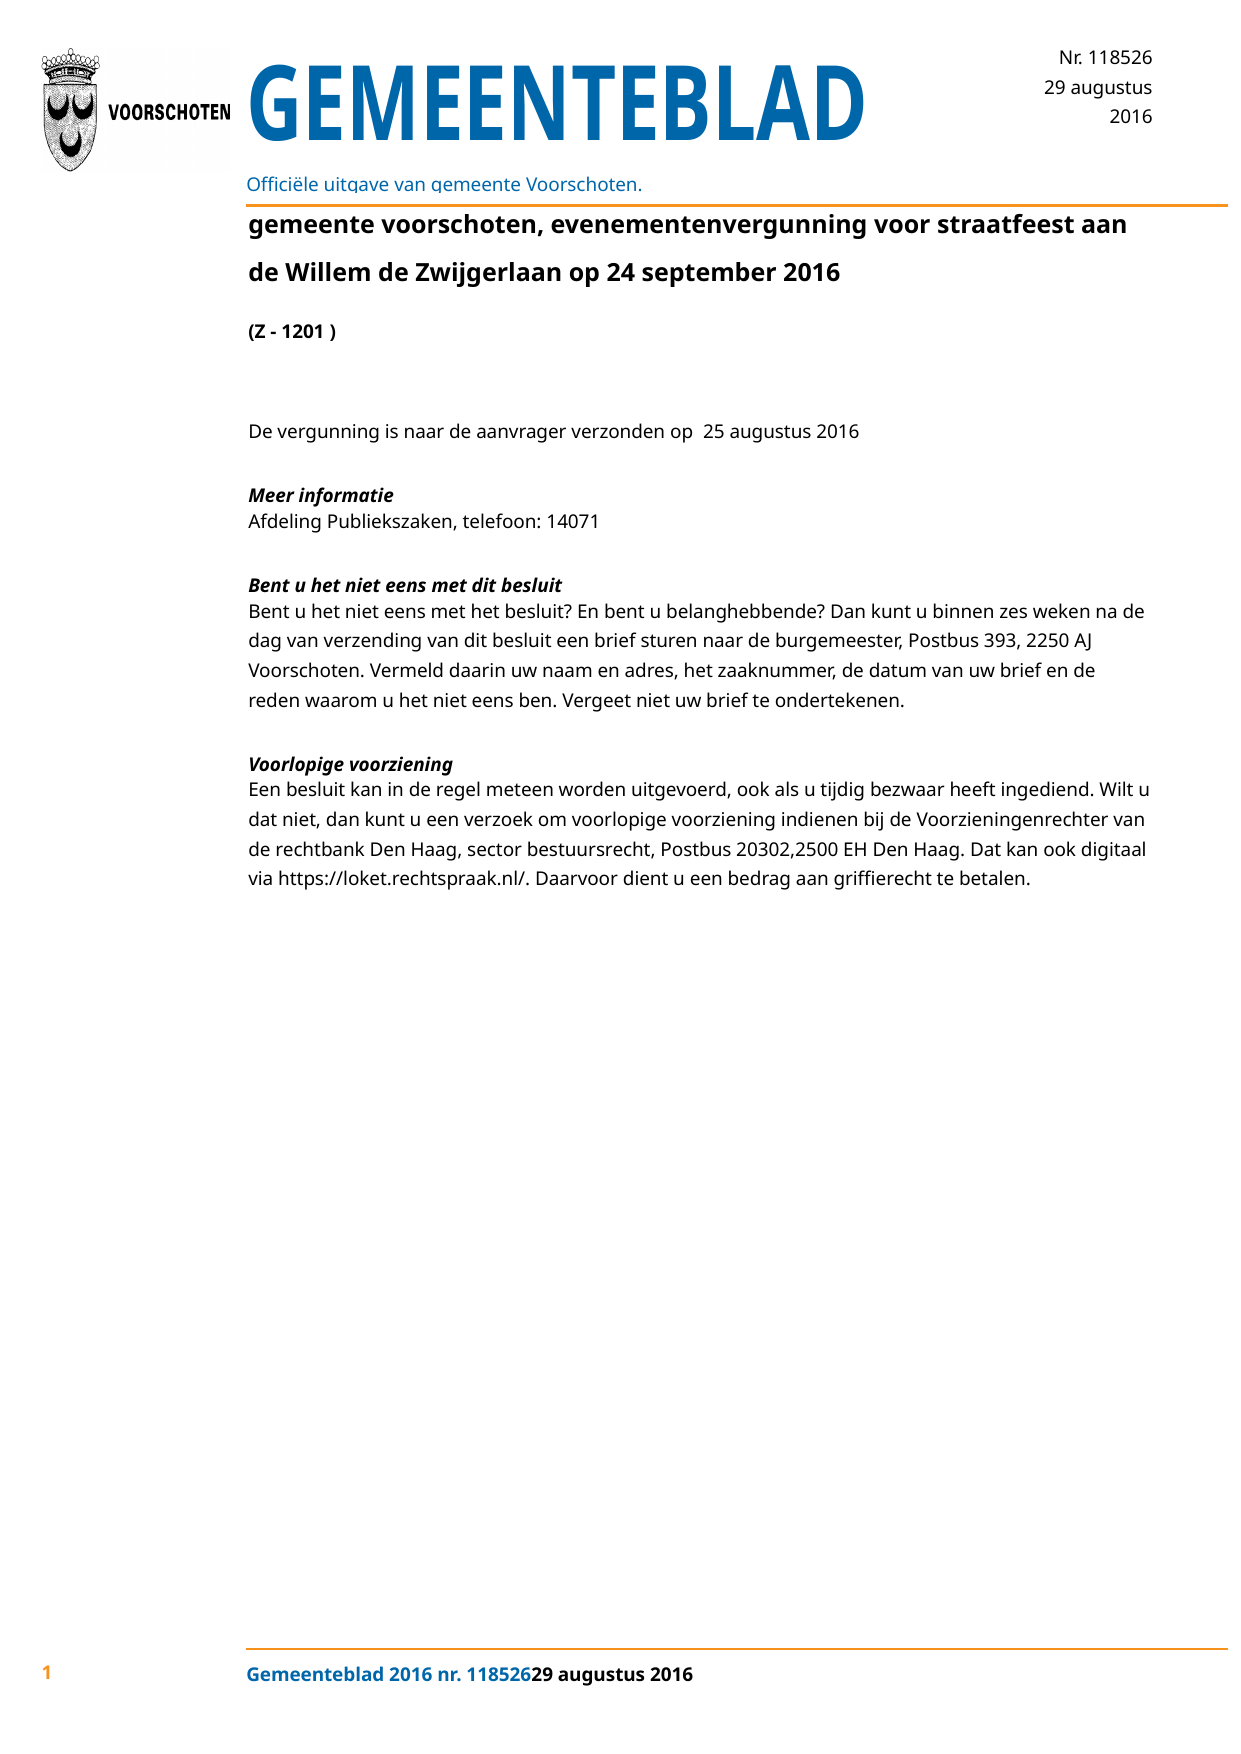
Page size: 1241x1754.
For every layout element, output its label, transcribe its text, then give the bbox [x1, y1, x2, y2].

text gemeente voorschoten, evenementenvergunning voor straatfeest aan de Willem de Zwijgerlaan op 24 september 2016 [248, 207, 1152, 288]
text Voorlopige voorziening [248, 751, 1152, 777]
text (Z - 1201 ) [248, 318, 1152, 344]
picture [41, 47, 231, 172]
text Een besluit kan in de regel meteen worden uitgevoerd, ook als u tijdig bezwaar heeft ingediend. Wilt u dat niet, dan kunt u een verzoek om voorlopige voorziening indienen bij de Voorzieningenrechter van de rechtbank Den Haag, sector bestuursrecht, Postbus 20302,2500 EH Den Haag. Dat kan ook digitaal via https://loket.rechtspraak.nl/. Daarvoor dient u een bedrag aan griffierecht te betalen. [248, 777, 1152, 891]
text De vergunning is naar de aanvrager verzonden op 25 augustus 2016 [248, 419, 1152, 444]
text Afdeling Publiekszaken, telefoon: 14071 [248, 508, 1152, 534]
text Bent u het niet eens met het besluit? En bent u belanghebbende? Dan kunt u binnen zes weken na de dag van verzending van dit besluit een brief sturen naar de burgemeester, Postbus 393, 2250 AJ Voorschoten. Vermeld daarin uw naam en adres, het zaaknummer, de datum van uw brief en de reden waarom u het niet eens ben. Vergeet niet uw brief te ondertekenen. [248, 598, 1152, 713]
text Bent u het niet eens met dit besluit [248, 572, 1152, 598]
text Meer informatie [248, 483, 1152, 508]
